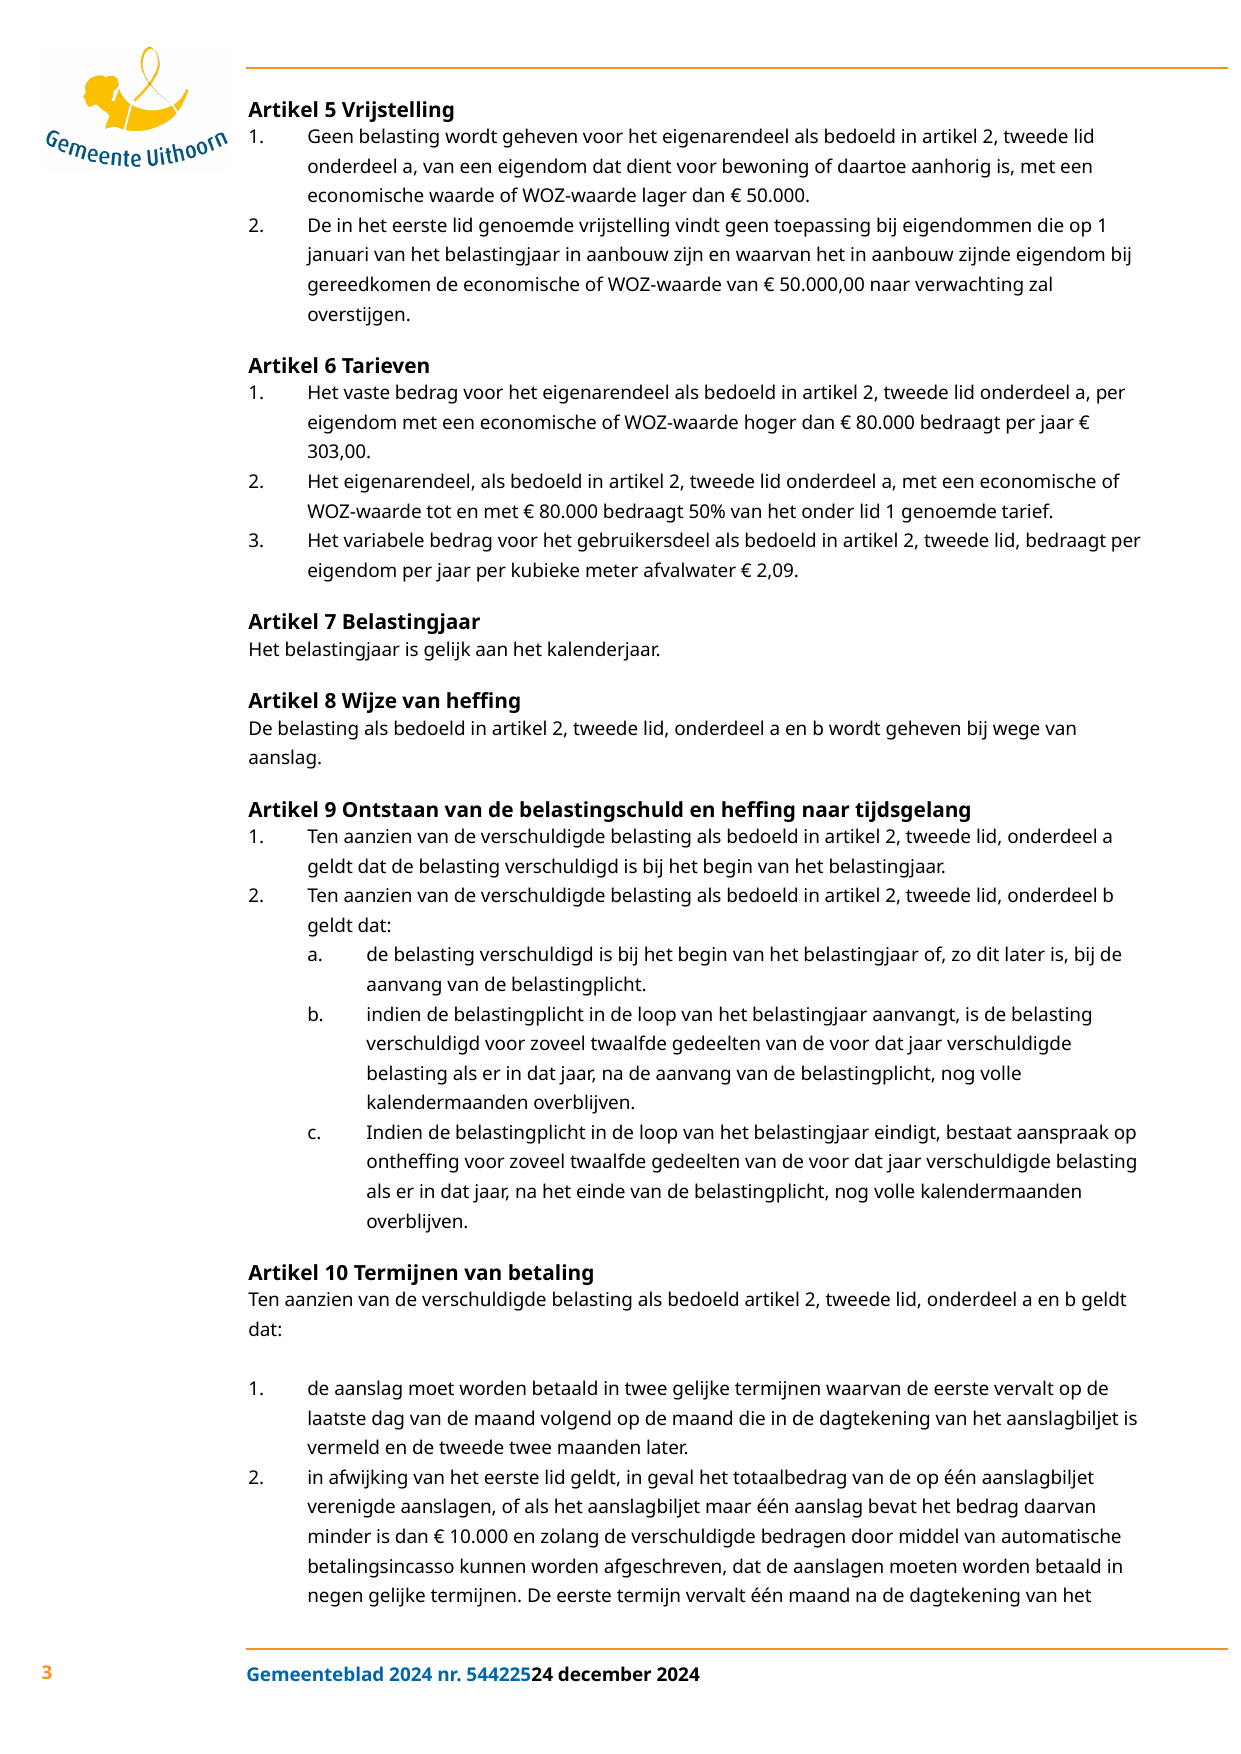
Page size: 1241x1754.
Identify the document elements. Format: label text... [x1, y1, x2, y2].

list de belasting verschuldigd is bij het begin van het belastingjaar of, zo dit later is, bij de aanvang van de belastingplicht. [307, 942, 1152, 997]
text Het belastingjaar is gelijk aan het kalenderjaar. [248, 636, 1152, 662]
list Indien de belastingplicht in de loop van het belastingjaar eindigt, bestaat aanspraak op ontheffing voor zoveel twaalfde gedeelten van de voor dat jaar verschuldigde belasting als er in dat jaar, na het einde van de belastingplicht, nog volle kalendermaanden overblijven. [307, 1119, 1152, 1233]
text Artikel 6 Tarieven [248, 351, 1152, 379]
list Het eigenarendeel, als bedoeld in artikel 2, tweede lid onderdeel a, met een economische of WOZ-waarde tot en met € 80.000 bedraagt 50% van het onder lid 1 genoemde tarief. [248, 468, 1152, 524]
list De in het eerste lid genoemde vrijstelling vindt geen toepassing bij eigendommen die op 1 januari van het belastingjaar in aanbouw zijn en waarvan het in aanbouw zijnde eigendom bij gereedkomen de economische of WOZ-waarde van € 50.000,00 naar verwachting zal overstijgen. [248, 212, 1152, 326]
list indien de belastingplicht in de loop van het belastingjaar aanvangt, is de belasting verschuldigd voor zoveel twaalfde gedeelten van de voor dat jaar verschuldigde belasting als er in dat jaar, na de aanvang van de belastingplicht, nog volle kalendermaanden overblijven. [307, 1001, 1152, 1115]
list in afwijking van het eerste lid geldt, in geval het totaalbedrag van de op één aanslagbiljet verenigde aanslagen, of als het aanslagbiljet maar één aanslag bevat het bedrag daarvan minder is dan € 10.000 en zolang de verschuldigde bedragen door middel van automatische betalingsincasso kunnen worden afgeschreven, dat de aanslagen moeten worden betaald in negen gelijke termijnen. De eerste termijn vervalt één maand na de dagtekening van het [248, 1464, 1152, 1608]
text Artikel 8 Wijze van heffing [248, 686, 1152, 715]
list Ten aanzien van de verschuldigde belasting als bedoeld in artikel 2, tweede lid, onderdeel a geldt dat de belasting verschuldigd is bij het begin van het belastingjaar. [248, 823, 1152, 878]
list Ten aanzien van de verschuldigde belasting als bedoeld in artikel 2, tweede lid, onderdeel b geldt dat: [248, 882, 1152, 938]
text De belasting als bedoeld in artikel 2, tweede lid, onderdeel a en b wordt geheven bij wege van aanslag. [248, 715, 1152, 770]
list de aanslag moet worden betaald in twee gelijke termijnen waarvan de eerste vervalt op de laatste dag van de maand volgend op de maand die in de dagtekening van het aanslagbiljet is vermeld en de tweede twee maanden later. [248, 1375, 1152, 1460]
list Geen belasting wordt geheven voor het eigenarendeel als bedoeld in artikel 2, tweede lid onderdeel a, van een eigendom dat dient voor bewoning of daartoe aanhorig is, met een economische waarde of WOZ-waarde lager dan € 50.000. [248, 123, 1152, 208]
text Artikel 7 Belastingjaar [248, 607, 1152, 636]
text Artikel 5 Vrijstelling [248, 95, 1152, 123]
list Het vaste bedrag voor het eigenarendeel als bedoeld in artikel 2, tweede lid onderdeel a, per eigendom met een economische of WOZ-waarde hoger dan € 80.000 bedraagt per jaar € 303,00. [248, 379, 1152, 464]
text Ten aanzien van de verschuldigde belasting als bedoeld artikel 2, tweede lid, onderdeel a en b geldt dat: [248, 1287, 1152, 1342]
text Artikel 10 Termijnen van betaling [248, 1258, 1152, 1287]
list Het variabele bedrag voor het gebruikersdeel als bedoeld in artikel 2, tweede lid, bedraagt per eigendom per jaar per kubieke meter afvalwater € 2,09. [248, 527, 1152, 583]
text Artikel 9 Ontstaan van de belastingschuld en heffing naar tijdsgelang [248, 795, 1152, 823]
picture [41, 47, 231, 172]
